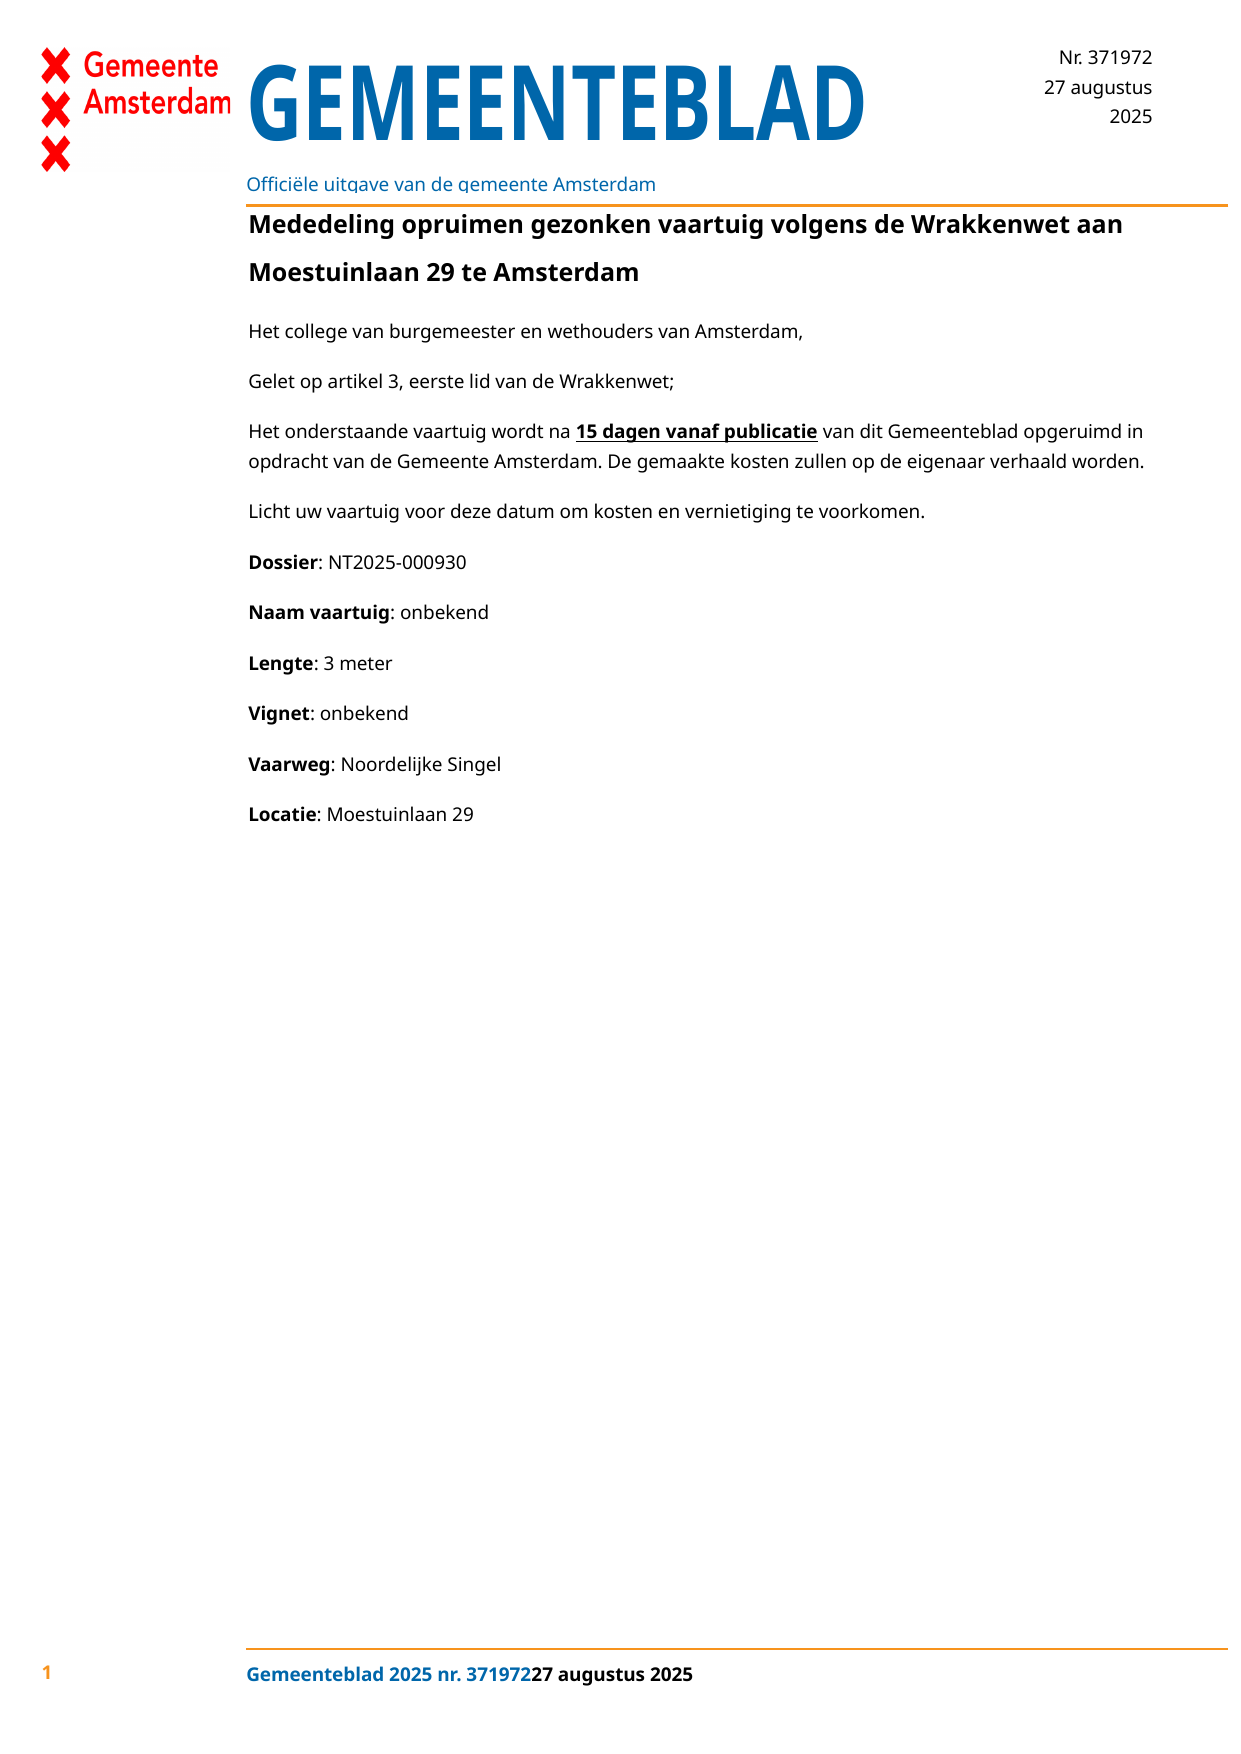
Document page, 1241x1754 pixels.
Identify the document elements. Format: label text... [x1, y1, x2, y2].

picture [41, 47, 231, 172]
text Lengte: 3 meter [248, 650, 1152, 676]
text Mededeling opruimen gezonken vaartuig volgens de Wrakkenwet aan Moestuinlaan 29 te Amsterdam [248, 207, 1152, 288]
text Vaarweg: Noordelijke Singel [248, 751, 1152, 777]
text Dossier: NT2025-000930 [248, 549, 1152, 575]
text Naam vaartuig: onbekend [248, 599, 1152, 625]
text Vignet: onbekend [248, 700, 1152, 726]
text Het college van burgemeester en wethouders van Amsterdam, [248, 318, 1152, 344]
text Gelet op artikel 3, eerste lid van de Wrakkenwet; [248, 368, 1152, 394]
text Locatie: Moestuinlaan 29 [248, 801, 1152, 827]
text Licht uw vaartuig voor deze datum om kosten en vernietiging te voorkomen. [248, 499, 1152, 524]
text Het onderstaande vaartuig wordt na 15 dagen vanaf publicatie van dit Gemeenteblad opgeruimd in opdracht van de Gemeente Amsterdam. De gemaakte kosten zullen op de eigenaar verhaald worden. [248, 419, 1152, 474]
